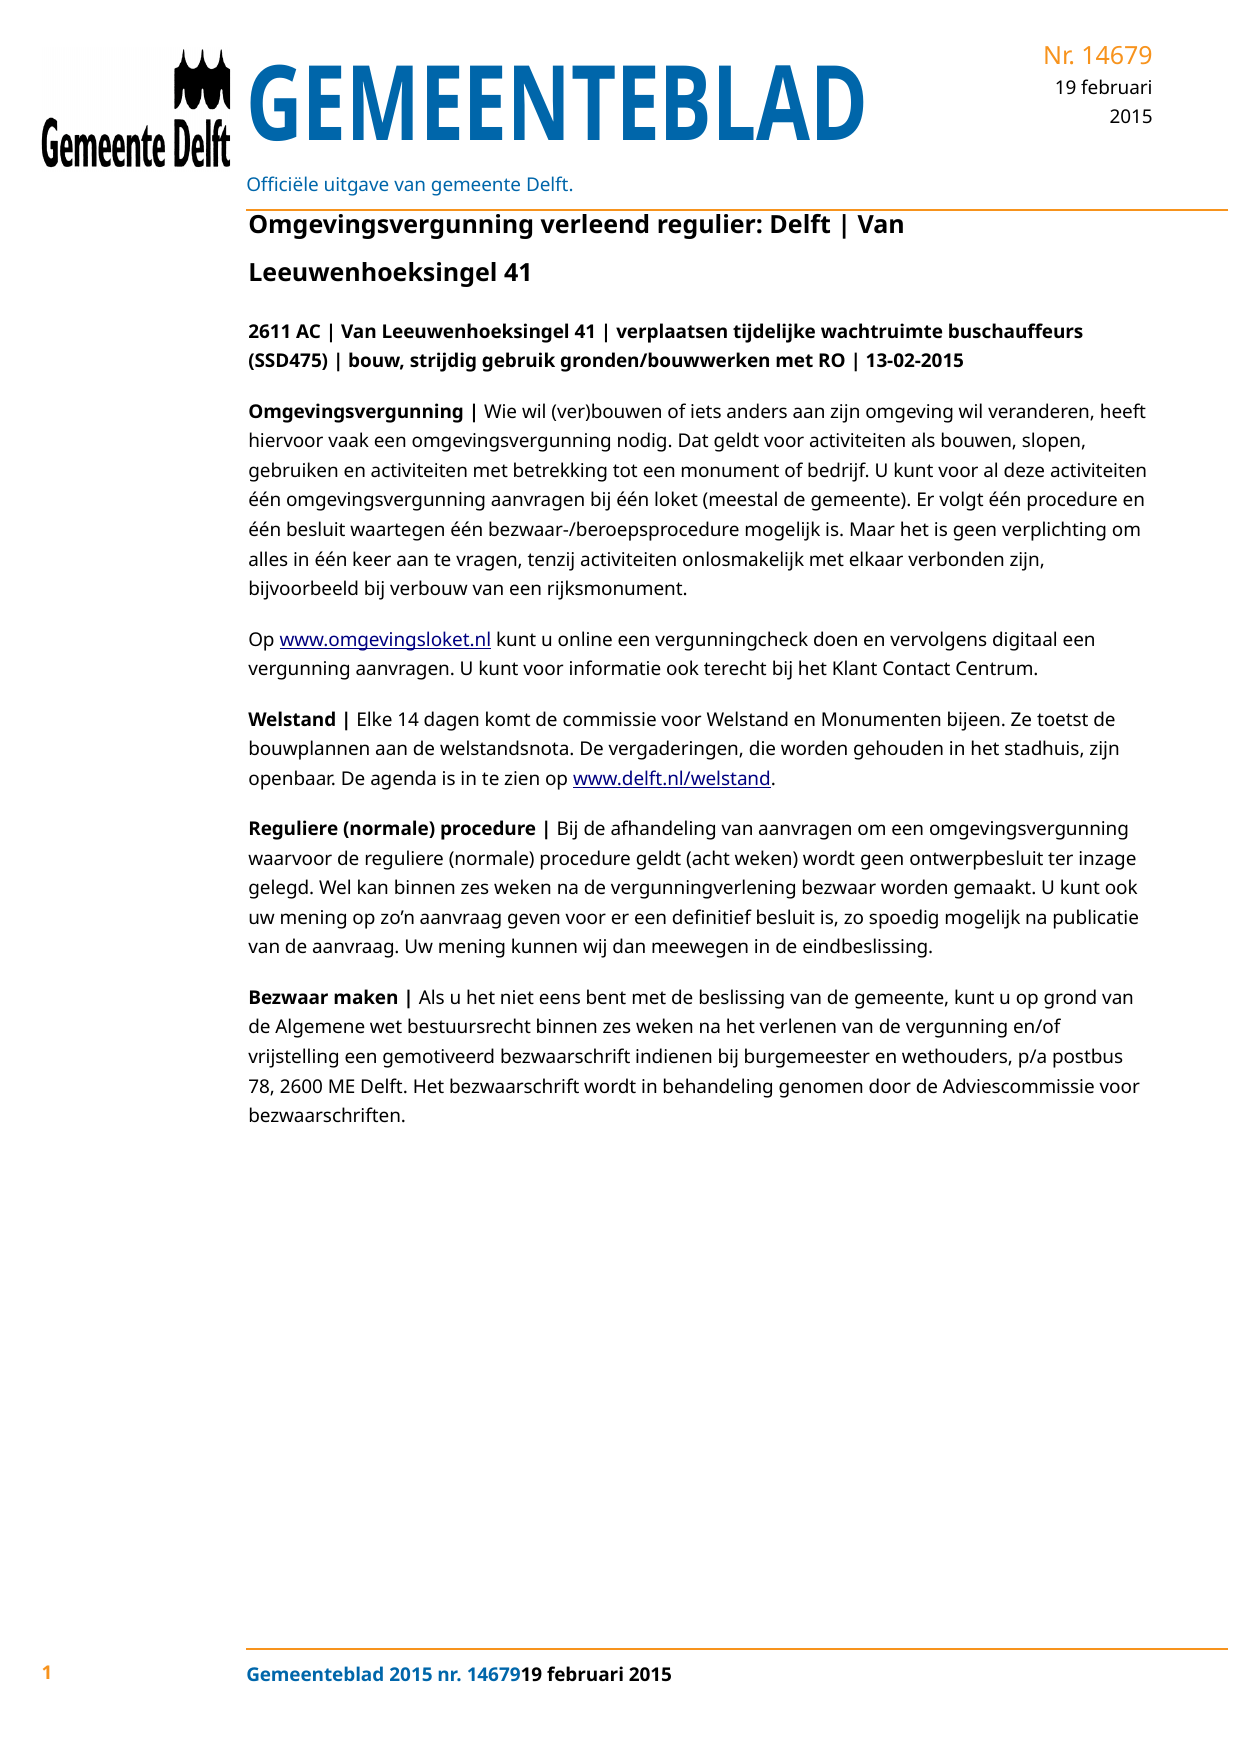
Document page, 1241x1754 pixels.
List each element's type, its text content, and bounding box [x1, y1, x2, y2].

text 2611 AC | Van Leeuwenhoeksingel 41 | verplaatsen tijdelijke wachtruimte buschauffeurs (SSD475) | bouw, strijdig gebruik gronden/bouwwerken met RO | 13-02-2015 [248, 318, 1152, 373]
text Op www.omgevingsloket.nl kunt u online een vergunningcheck doen en vervolgens digitaal een vergunning aanvragen. U kunt voor informatie ook terecht bij het Klant Contact Centrum. [248, 626, 1152, 681]
text Reguliere (normale) procedure | Bij de afhandeling van aanvragen om een omgevingsvergunning waarvoor de reguliere (normale) procedure geldt (acht weken) wordt geen ontwerpbesluit ter inzage gelegd. Wel kan binnen zes weken na de vergunningverlening bezwaar worden gemaakt. U kunt ook uw mening op zo’n aanvraag geven voor er een definitief besluit is, zo spoedig mogelijk na publicatie van de aanvraag. Uw mening kunnen wij dan meewegen in de eindbeslissing. [248, 815, 1152, 959]
text Omgevingsvergunning | Wie wil (ver)bouwen of iets anders aan zijn omgeving wil veranderen, heeft hiervoor vaak een omgevingsvergunning nodig. Dat geldt voor activiteiten als bouwen, slopen, gebruiken en activiteiten met betrekking tot een monument of bedrijf. U kunt voor al deze activiteiten één omgevingsvergunning aanvragen bij één loket (meestal de gemeente). Er volgt één procedure en één besluit waartegen één bezwaar-/beroepsprocedure mogelijk is. Maar het is geen verplichting om alles in één keer aan te vragen, tenzij activiteiten onlosmakelijk met elkaar verbonden zijn, bijvoorbeeld bij verbouw van een rijksmonument. [248, 398, 1152, 601]
picture [41, 47, 231, 172]
text Bezwaar maken | Als u het niet eens bent met de beslissing van de gemeente, kunt u op grond van de Algemene wet bestuursrecht binnen zes weken na het verlenen van de vergunning en/of vrijstelling een gemotiveerd bezwaarschrift indienen bij burgemeester en wethouders, p/a postbus 78, 2600 ME Delft. Het bezwaarschrift wordt in behandeling genomen door de Adviescommissie voor bezwaarschriften. [248, 984, 1152, 1128]
text Omgevingsvergunning verleend regulier: Delft | Van Leeuwenhoeksingel 41 [248, 211, 1152, 288]
text Welstand | Elke 14 dagen komt de commissie voor Welstand en Monumenten bijeen. Ze toetst de bouwplannen aan de welstandsnota. De vergaderingen, die worden gehouden in het stadhuis, zijn openbaar. De agenda is in te zien op www.delft.nl/welstand. [248, 706, 1152, 791]
